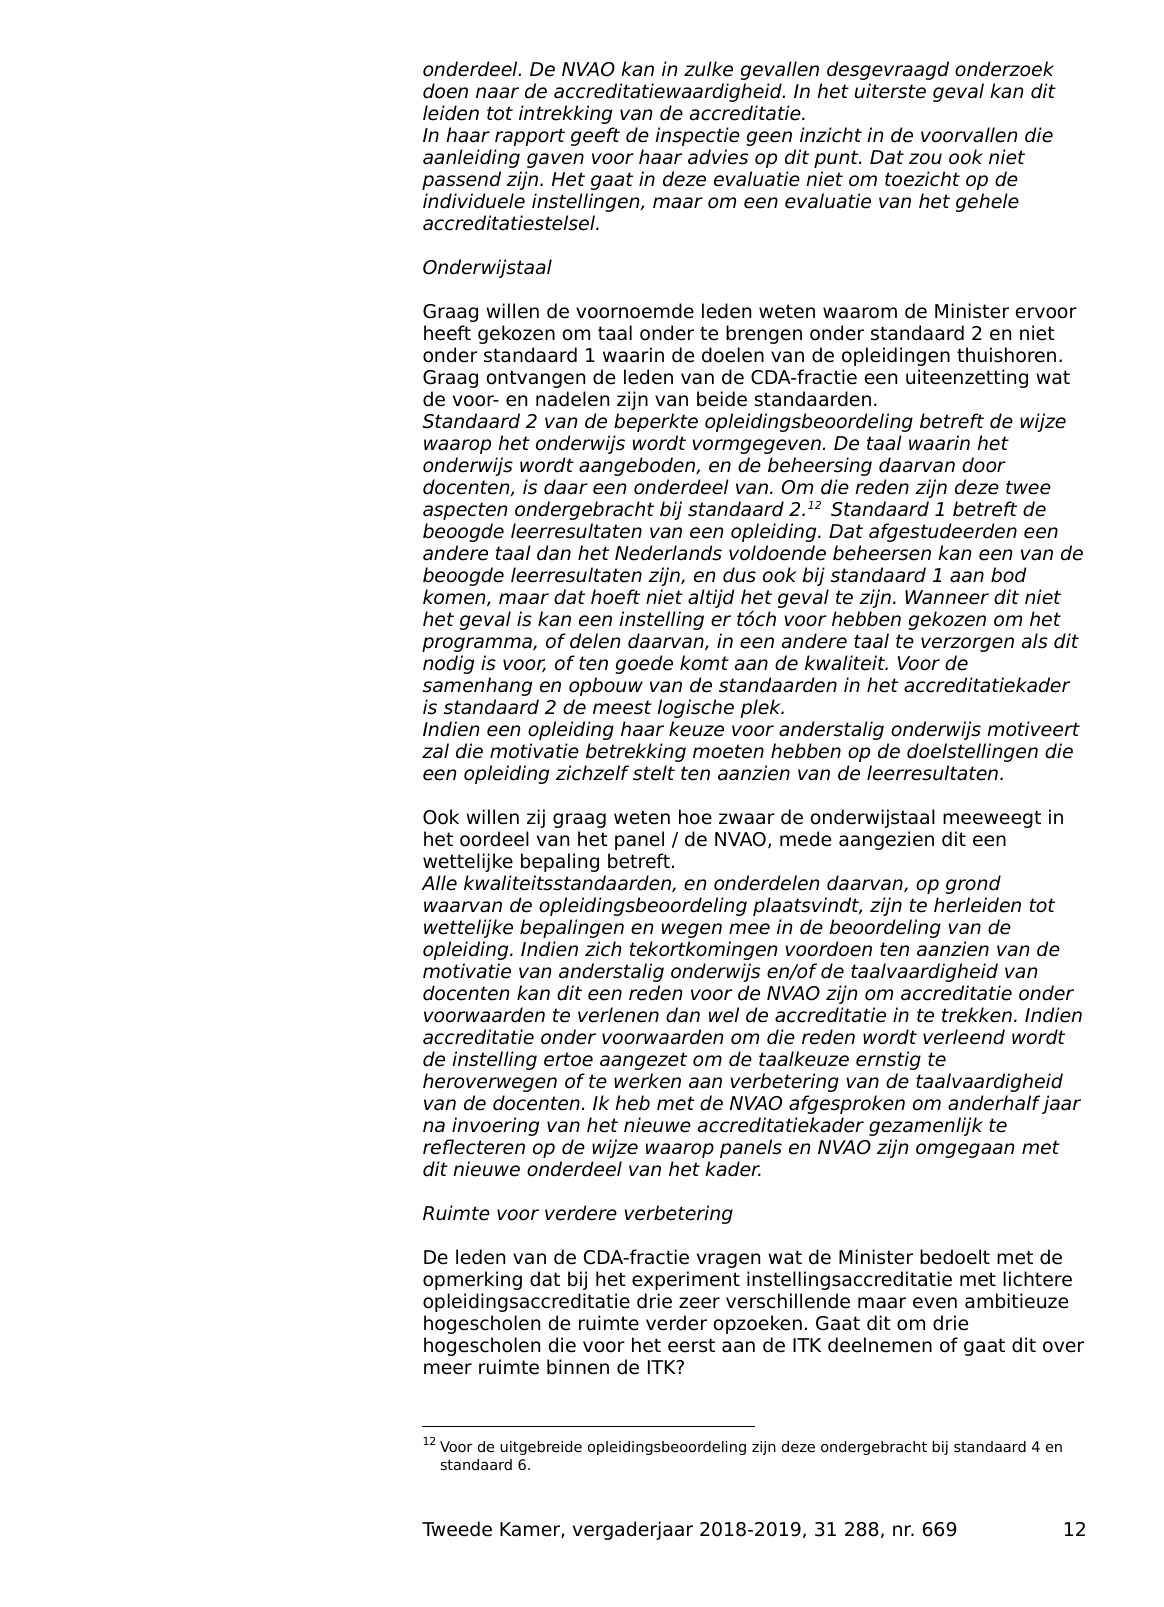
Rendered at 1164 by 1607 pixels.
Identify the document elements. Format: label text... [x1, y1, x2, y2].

text De leden van de CDA-fractie vragen wat de Minister bedoelt met de opmerking dat bij het experiment instellingsaccreditatie met lichtere opleidingsaccreditatie drie zeer verschillende maar even ambitieuze hogescholen de ruimte verder opzoeken. Gaat dit om drie hogescholen die voor het eerst aan de ITK deelnemen of gaat dit over meer ruimte binnen de ITK? [422, 1247, 1087, 1379]
subtitle Onderwijstaal [422, 257, 1087, 279]
text Indien een opleiding haar keuze voor anderstalig onderwijs motiveert zal die motivatie betrekking moeten hebben op de doelstellingen die een opleiding zichzelf stelt ten aanzien van de leerresultaten. [422, 719, 1087, 785]
subtitle Ruimte voor verdere verbetering [422, 1203, 1087, 1225]
text Voor de uitgebreide opleidingsbeoordeling zijn deze ondergebracht bij standaard 4 en standaard 6. [422, 1435, 1087, 1474]
text Ook willen zij graag weten hoe zwaar de onderwijstaal meeweegt in het oordeel van het panel / de NVAO, mede aangezien dit een wettelijke bepaling betreft. [422, 807, 1087, 873]
text In haar rapport geeft de inspectie geen inzicht in de voorvallen die aanleiding gaven voor haar advies op dit punt. Dat zou ook niet passend zijn. Het gaat in deze evaluatie niet om toezicht op de individuele instellingen, maar om een evaluatie van het gehele accreditatiestelsel. [422, 125, 1087, 235]
text Graag willen de voornoemde leden weten waarom de Minister ervoor heeft gekozen om taal onder te brengen onder standaard 2 en niet onder standaard 1 waarin de doelen van de opleidingen thuishoren. Graag ontvangen de leden van de CDA-fractie een uiteenzetting wat de voor- en nadelen zijn van beide standaarden. [422, 301, 1087, 411]
text onderdeel. De NVAO kan in zulke gevallen desgevraagd onderzoek doen naar de accreditatiewaardigheid. In het uiterste geval kan dit leiden tot intrekking van de accreditatie. [422, 59, 1087, 125]
text Standaard 2 van de beperkte opleidingsbeoordeling betreft de wijze waarop het onderwijs wordt vormgegeven. De taal waarin het onderwijs wordt aangeboden, en de beheersing daarvan door docenten, is daar een onderdeel van. Om die reden zijn deze twee aspecten ondergebracht bij standaard 2. Standaard 1 betreft de beoogde leerresultaten van een opleiding. Dat afgestudeerden een andere taal dan het Nederlands voldoende beheersen kan een van de beoogde leerresultaten zijn, en dus ook bij standaard 1 aan bod komen, maar dat hoeft niet altijd het geval te zijn. Wanneer dit niet het geval is kan een instelling er tóch voor hebben gekozen om het programma, of delen daarvan, in een andere taal te verzorgen als dit nodig is voor, of ten goede komt aan de kwaliteit. Voor de samenhang en opbouw van de standaarden in het accreditatiekader is standaard 2 de meest logische plek. [422, 411, 1087, 719]
text Alle kwaliteitsstandaarden, en onderdelen daarvan, op grond waarvan de opleidingsbeoordeling plaatsvindt, zijn te herleiden tot wettelijke bepalingen en wegen mee in de beoordeling van de opleiding. Indien zich tekortkomingen voordoen ten aanzien van de motivatie van anderstalig onderwijs en/of de taalvaardigheid van docenten kan dit een reden voor de NVAO zijn om accreditatie onder voorwaarden te verlenen dan wel de accreditatie in te trekken. Indien accreditatie onder voorwaarden om die reden wordt verleend wordt de instelling ertoe aangezet om de taalkeuze ernstig te heroverwegen of te werken aan verbetering van de taalvaardigheid van de docenten. Ik heb met de NVAO afgesproken om anderhalf jaar na invoering van het nieuwe accreditatiekader gezamenlijk te reflecteren op de wijze waarop panels en NVAO zijn omgegaan met dit nieuwe onderdeel van het kader. [422, 873, 1087, 1181]
